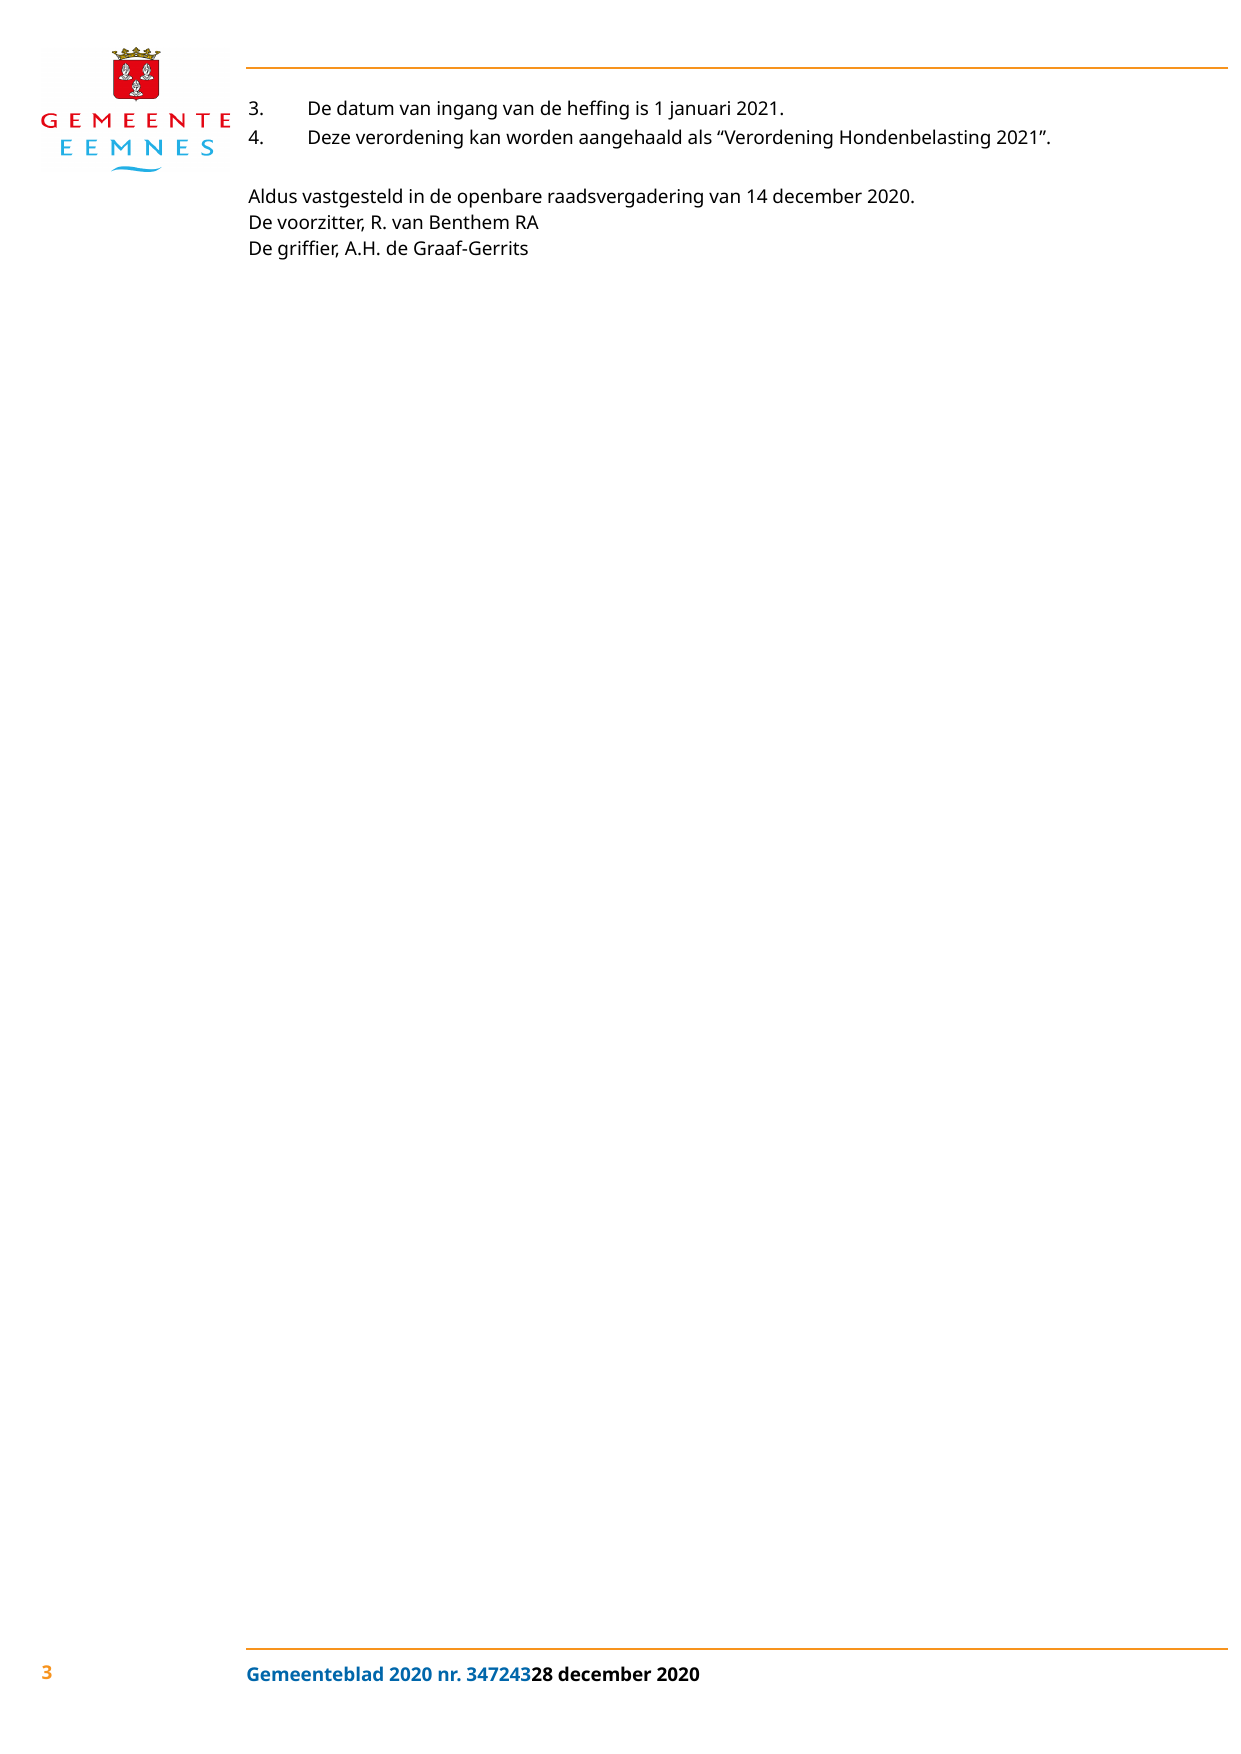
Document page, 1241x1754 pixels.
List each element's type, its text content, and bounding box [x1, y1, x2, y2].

text De voorzitter, R. van Benthem RA [248, 209, 1152, 235]
text Aldus vastgesteld in de openbare raadsvergadering van 14 december 2020. [248, 183, 1152, 209]
text De griffier, A.H. de Graaf-Gerrits [248, 235, 1152, 261]
list De datum van ingang van de heffing is 1 januari 2021. [248, 95, 1152, 121]
list Deze verordening kan worden aangehaald als “Verordening Hondenbelasting 2021”. [248, 124, 1152, 150]
picture [41, 47, 231, 172]
